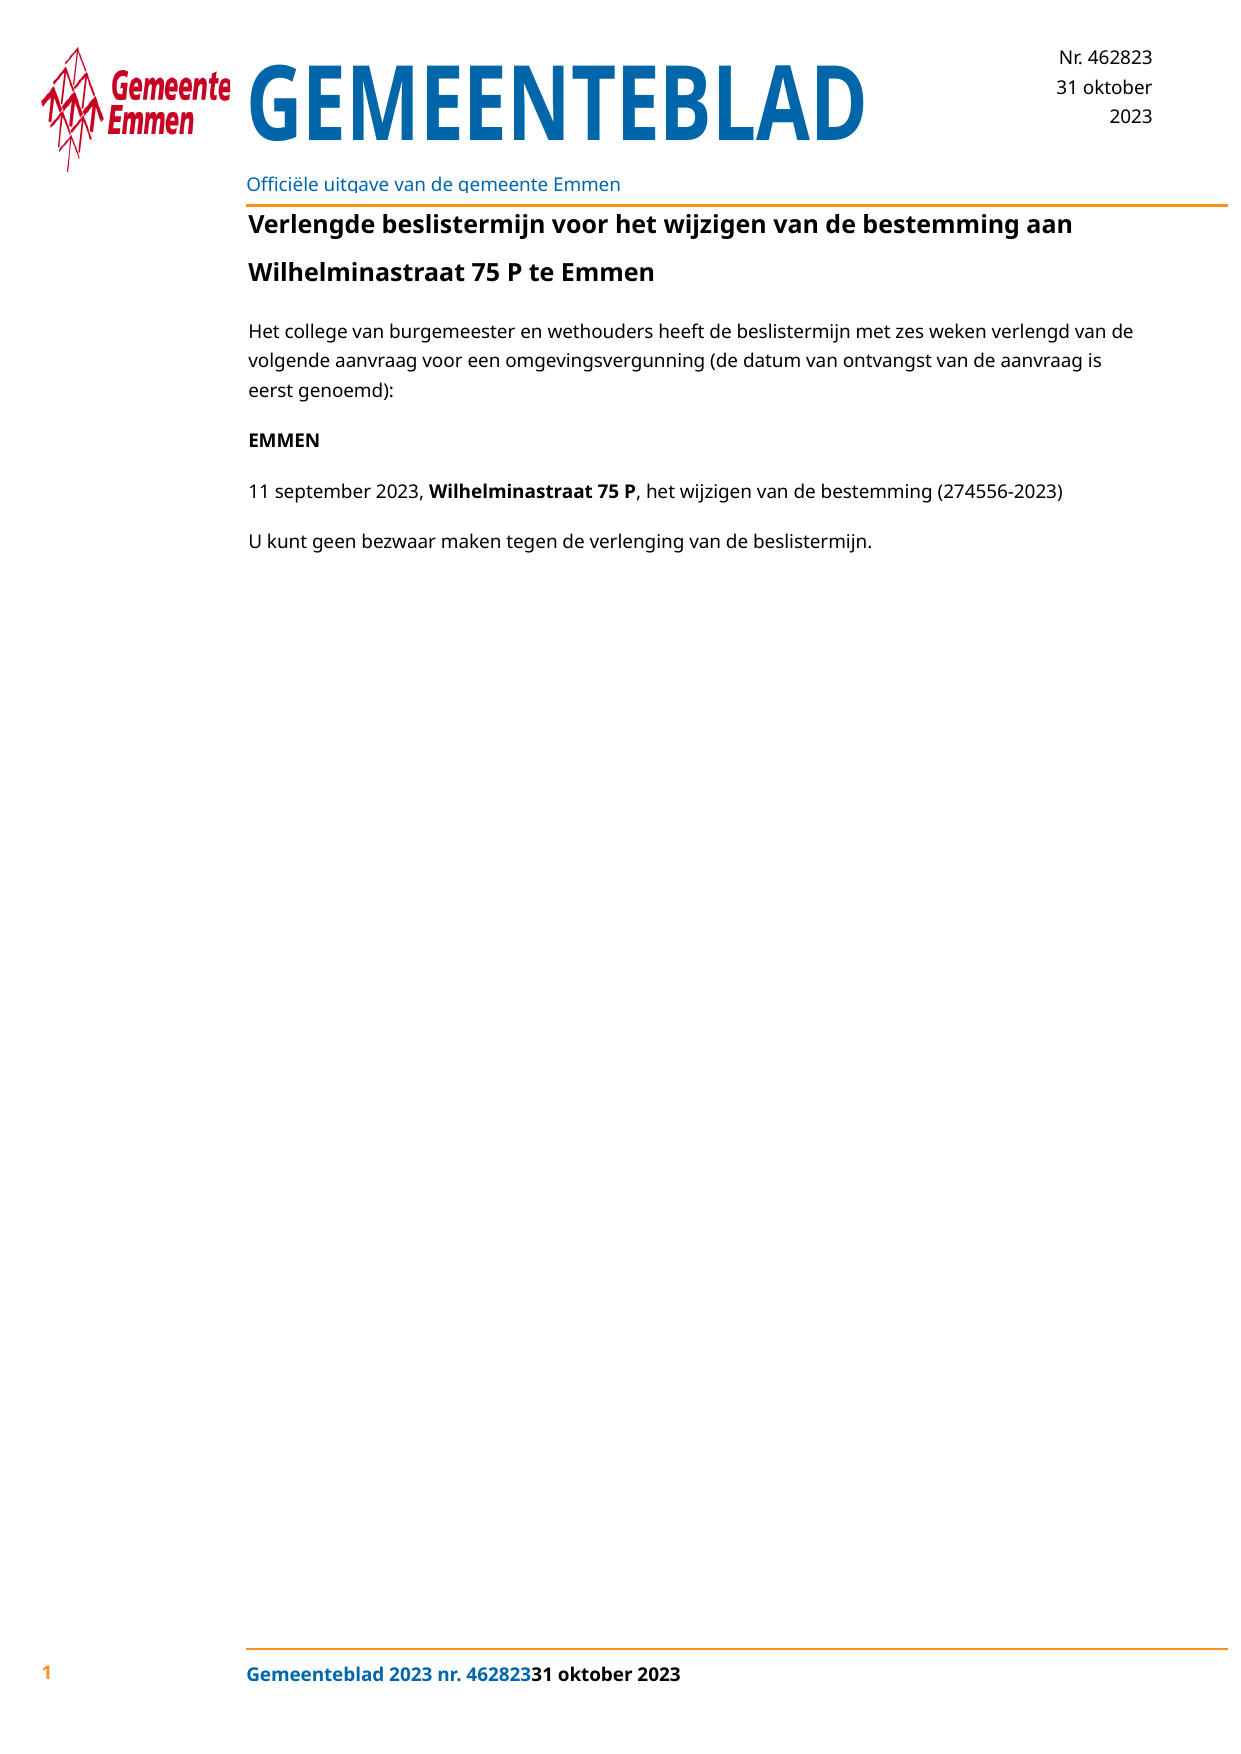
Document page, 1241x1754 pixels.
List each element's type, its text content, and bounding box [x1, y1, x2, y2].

text Verlengde beslistermijn voor het wijzigen van de bestemming aan Wilhelminastraat 75 P te Emmen [248, 207, 1152, 288]
text EMMEN [248, 427, 1152, 453]
text 11 september 2023, Wilhelminastraat 75 P, het wijzigen van de bestemming (274556-2023) [248, 478, 1152, 504]
picture [41, 47, 231, 172]
text Het college van burgemeester en wethouders heeft de beslistermijn met zes weken verlengd van de volgende aanvraag voor een omgevingsvergunning (de datum van ontvangst van de aanvraag is eerst genoemd): [248, 318, 1152, 403]
text U kunt geen bezwaar maken tegen de verlenging van de beslistermijn. [248, 528, 1152, 554]
